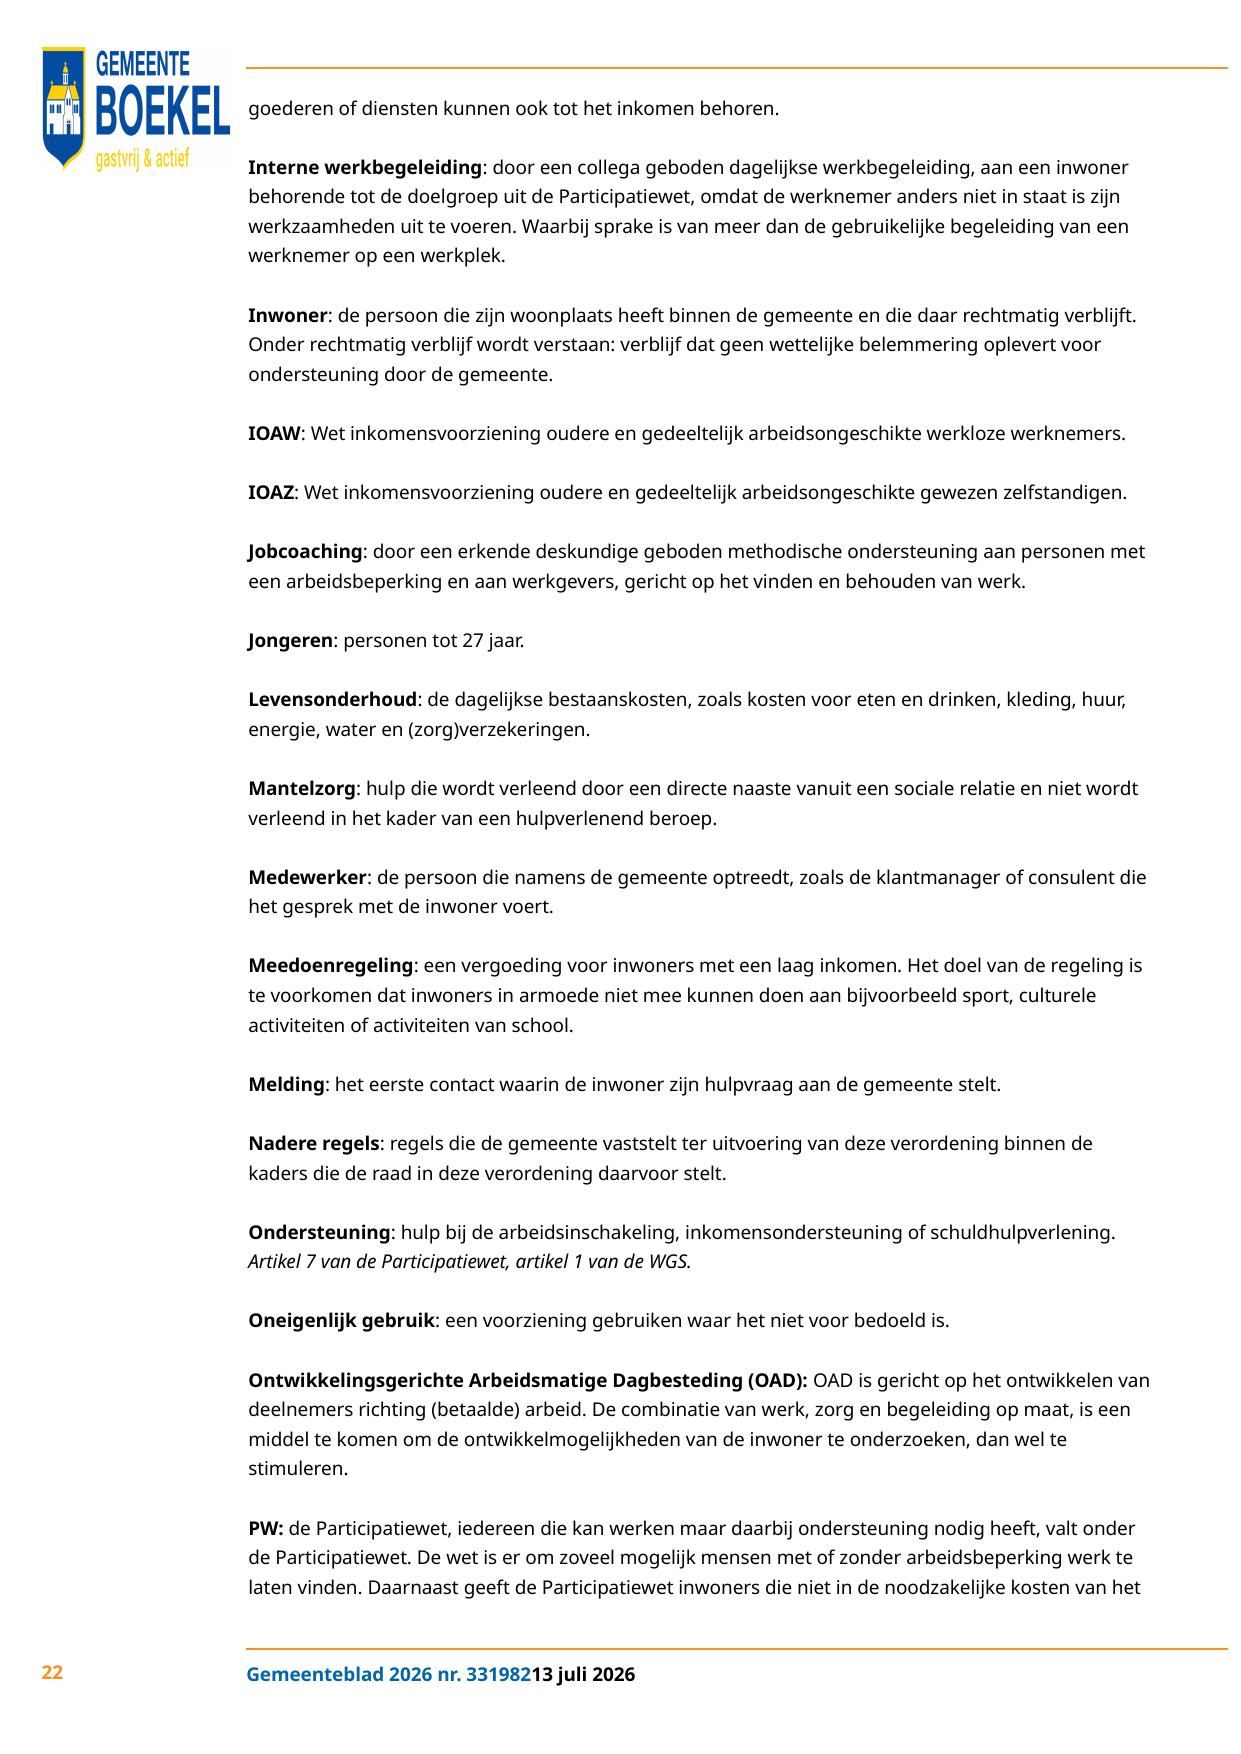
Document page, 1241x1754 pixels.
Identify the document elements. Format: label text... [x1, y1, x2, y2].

text Levensonderhoud: de dagelijkse bestaanskosten, zoals kosten voor eten en drinken, kleding, huur, energie, water en (zorg)verzekeringen. [248, 686, 1152, 742]
text Melding: het eerste contact waarin de inwoner zijn hulpvraag aan de gemeente stelt. [248, 1071, 1152, 1097]
text goederen of diensten kunnen ook tot het inkomen behoren. [248, 95, 1152, 121]
text Mantelzorg: hulp die wordt verleend door een directe naaste vanuit een sociale relatie en niet wordt verleend in het kader van een hulpverlenend beroep. [248, 775, 1152, 831]
picture [41, 47, 231, 172]
text Jobcoaching: door een erkende deskundige geboden methodische ondersteuning aan personen met een arbeidsbeperking en aan werkgevers, gericht op het vinden en behouden van werk. [248, 538, 1152, 594]
text Artikel 7 van de Participatiewet, artikel 1 van de WGS. [248, 1248, 1152, 1274]
text Meedoenregeling: een vergoeding voor inwoners met een laag inkomen. Het doel van de regeling is te voorkomen dat inwoners in armoede niet mee kunnen doen aan bijvoorbeeld sport, culturele activiteiten of activiteiten van school. [248, 953, 1152, 1038]
text Jongeren: personen tot 27 jaar. [248, 627, 1152, 653]
text Nadere regels: regels die de gemeente vaststelt ter uitvoering van deze verordening binnen de kaders die de raad in deze verordening daarvoor stelt. [248, 1130, 1152, 1186]
text Ondersteuning: hulp bij de arbeidsinschakeling, inkomensondersteuning of schuldhulpverlening. [248, 1219, 1152, 1245]
text PW: de Participatiewet, iedereen die kan werken maar daarbij ondersteuning nodig heeft, valt onder de Participatiewet. De wet is er om zoveel mogelijk mensen met of zonder arbeidsbeperking werk te laten vinden. Daarnaast geeft de Participatiewet inwoners die niet in de noodzakelijke kosten van het [248, 1515, 1152, 1600]
text IOAW: Wet inkomensvoorziening oudere en gedeeltelijk arbeidsongeschikte werkloze werknemers. [248, 420, 1152, 446]
text Inwoner: de persoon die zijn woonplaats heeft binnen de gemeente en die daar rechtmatig verblijft. Onder rechtmatig verblijf wordt verstaan: verblijf dat geen wettelijke belemmering oplevert voor ondersteuning door de gemeente. [248, 302, 1152, 387]
text Medewerker: de persoon die namens de gemeente optreedt, zoals de klantmanager of consulent die het gesprek met de inwoner voert. [248, 864, 1152, 919]
text Oneigenlijk gebruik: een voorziening gebruiken waar het niet voor bedoeld is. [248, 1308, 1152, 1333]
text Interne werkbegeleiding: door een collega geboden dagelijkse werkbegeleiding, aan een inwoner behorende tot de doelgroep uit de Participatiewet, omdat de werknemer anders niet in staat is zijn werkzaamheden uit te voeren. Waarbij sprake is van meer dan de gebruikelijke begeleiding van een werknemer op een werkplek. [248, 154, 1152, 268]
text IOAZ: Wet inkomensvoorziening oudere en gedeeltelijk arbeidsongeschikte gewezen zelfstandigen. [248, 479, 1152, 505]
text Ontwikkelingsgerichte Arbeidsmatige Dagbesteding (OAD): OAD is gericht op het ontwikkelen van deelnemers richting (betaalde) arbeid. De combinatie van werk, zorg en begeleiding op maat, is een middel te komen om de ontwikkelmogelijkheden van de inwoner te onderzoeken, dan wel te stimuleren. [248, 1367, 1152, 1481]
